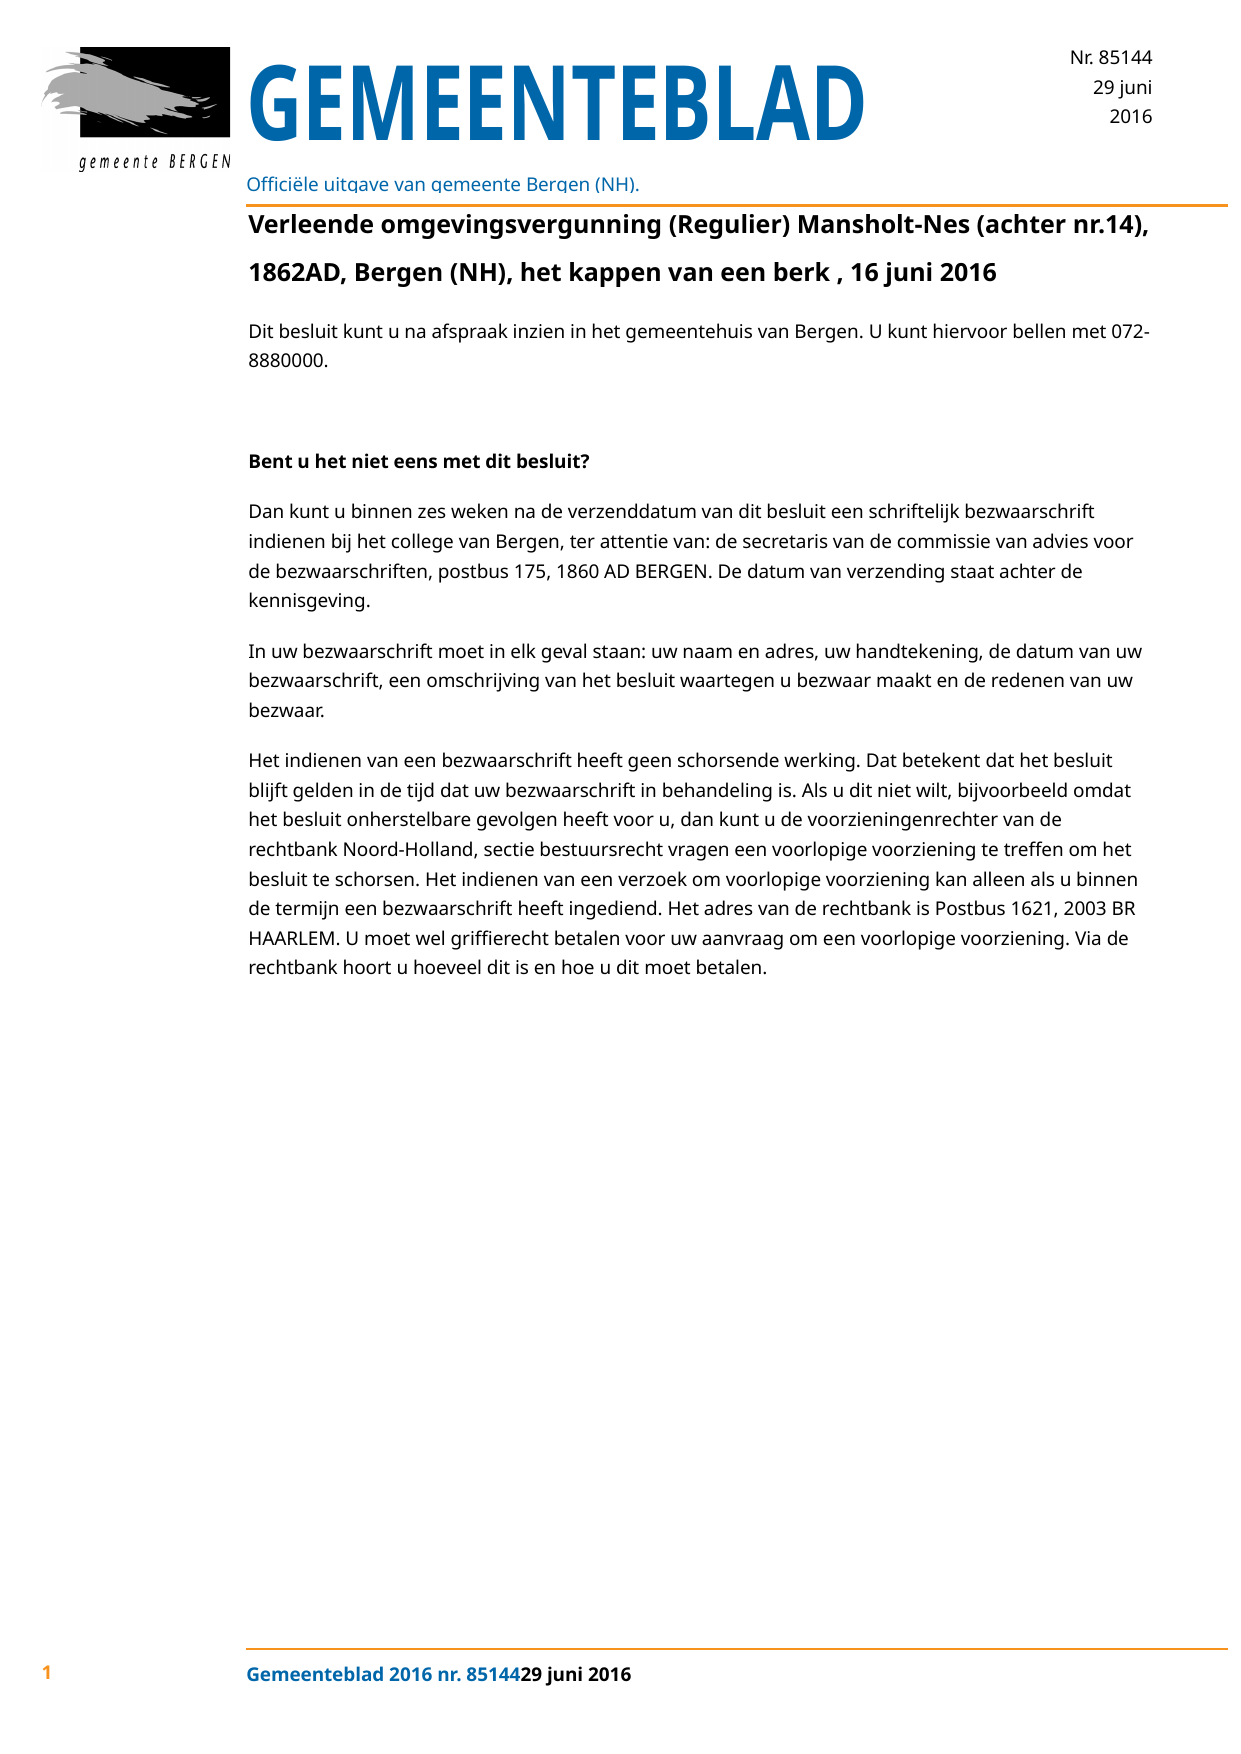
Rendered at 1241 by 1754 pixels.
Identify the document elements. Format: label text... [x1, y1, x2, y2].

text Verleende omgevingsvergunning (Regulier) Mansholt-Nes (achter nr.14), 1862AD, Bergen (NH), het kappen van een berk , 16 juni 2016 [248, 207, 1152, 288]
text Bent u het niet eens met dit besluit? [248, 448, 1152, 474]
text Dit besluit kunt u na afspraak inzien in het gemeentehuis van Bergen. U kunt hiervoor bellen met 072-8880000. [248, 318, 1152, 373]
picture [41, 47, 231, 172]
text Dan kunt u binnen zes weken na de verzenddatum van dit besluit een schriftelijk bezwaarschrift indienen bij het college van Bergen, ter attentie van: de secretaris van de commissie van advies voor de bezwaarschriften, postbus 175, 1860 AD BERGEN. De datum van verzending staat achter de kennisgeving. [248, 499, 1152, 613]
text Het indienen van een bezwaarschrift heeft geen schorsende werking. Dat betekent dat het besluit blijft gelden in de tijd dat uw bezwaarschrift in behandeling is. Als u dit niet wilt, bijvoorbeeld omdat het besluit onherstelbare gevolgen heeft voor u, dan kunt u de voorzieningenrechter van de rechtbank Noord-Holland, sectie bestuursrecht vragen een voorlopige voorziening te treffen om het besluit te schorsen. Het indienen van een verzoek om voorlopige voorziening kan alleen als u binnen de termijn een bezwaarschrift heeft ingediend. Het adres van de rechtbank is Postbus 1621, 2003 BR HAARLEM. U moet wel griffierecht betalen voor uw aanvraag om een voorlopige voorziening. Via de rechtbank hoort u hoeveel dit is en hoe u dit moet betalen. [248, 747, 1152, 980]
text In uw bezwaarschrift moet in elk geval staan: uw naam en adres, uw handtekening, de datum van uw bezwaarschrift, een omschrijving van het besluit waartegen u bezwaar maakt en de redenen van uw bezwaar. [248, 638, 1152, 723]
